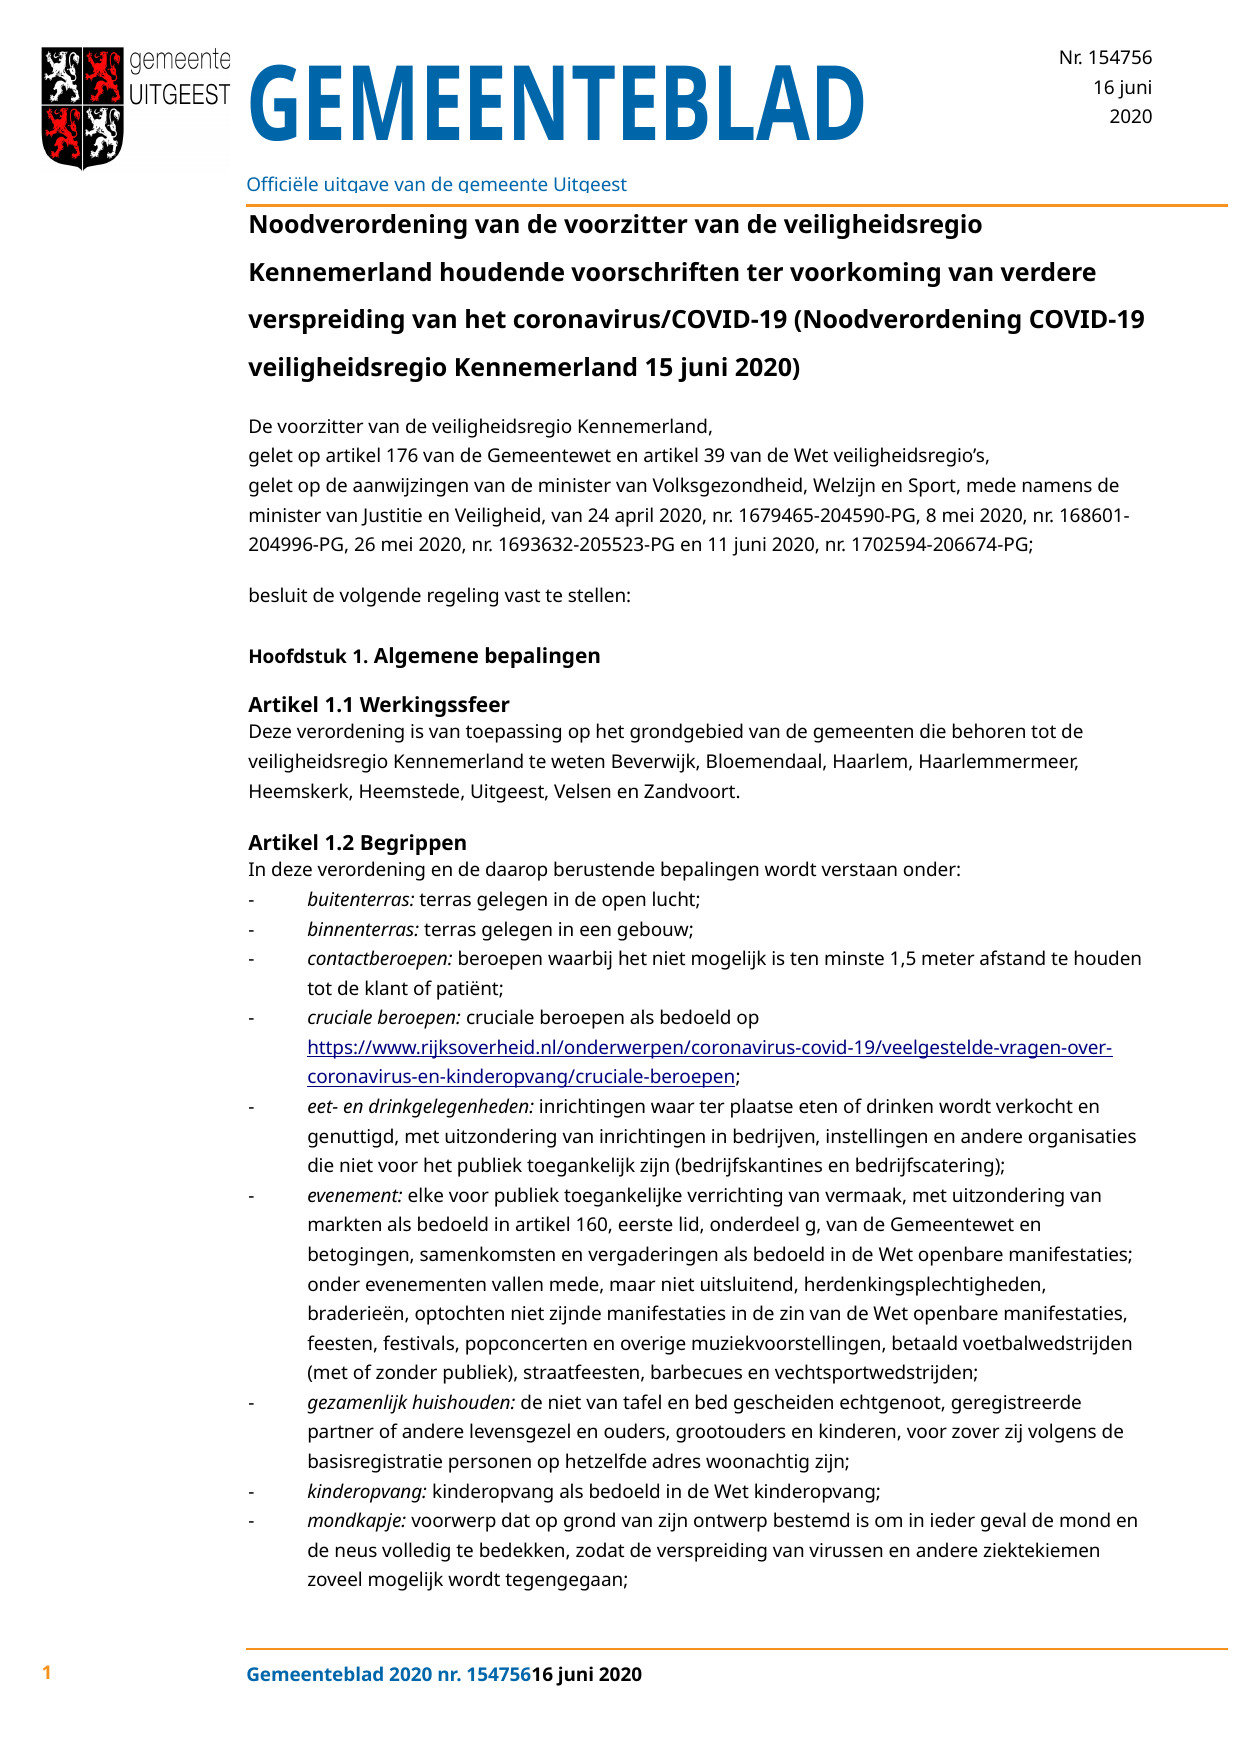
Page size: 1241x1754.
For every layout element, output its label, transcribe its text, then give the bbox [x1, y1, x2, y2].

text besluit de volgende regeling vast te stellen: [248, 582, 1152, 607]
list mondkapje: voorwerp dat op grond van zijn ontwerp bestemd is om in ieder geval de mond en de neus volledig te bedekken, zodat de verspreiding van virussen en andere ziektekiemen zoveel mogelijk wordt tegengegaan; [248, 1507, 1152, 1592]
text Deze verordening is van toepassing op het grondgebied van de gemeenten die behoren tot de veiligheidsregio Kennemerland te weten Beverwijk, Bloemendaal, Haarlem, Haarlemmermeer, Heemskerk, Heemstede, Uitgeest, Velsen en Zandvoort. [248, 719, 1152, 803]
text gelet op de aanwijzingen van de minister van Volksgezondheid, Welzijn en Sport, mede namens de minister van Justitie en Veiligheid, van 24 april 2020, nr. 1679465-204590-PG, 8 mei 2020, nr. 168601-204996-PG, 26 mei 2020, nr. 1693632-205523-PG en 11 juni 2020, nr. 1702594-206674-PG; [248, 472, 1152, 557]
list gezamenlijk huishouden: de niet van tafel en bed gescheiden echtgenoot, geregistreerde partner of andere levensgezel en ouders, grootouders en kinderen, voor zover zij volgens de basisregistratie personen op hetzelfde adres woonachtig zijn; [248, 1389, 1152, 1474]
picture [41, 47, 231, 172]
text In deze verordening en de daarop berustende bepalingen wordt verstaan onder: [248, 857, 1152, 882]
list eet- en drinkgelegenheden: inrichtingen waar ter plaatse eten of drinken wordt verkocht en genuttigd, met uitzondering van inrichtingen in bedrijven, instellingen en andere organisaties die niet voor het publiek toegankelijk zijn (bedrijfskantines en bedrijfscatering); [248, 1093, 1152, 1178]
list cruciale beroepen: cruciale beroepen als bedoeld op https://www.rijksoverheid.nl/onderwerpen/coronavirus-covid-19/veelgestelde-vragen-over-coronavirus-en-kinderopvang/cruciale-beroepen; [248, 1004, 1152, 1089]
list kinderopvang: kinderopvang als bedoeld in de Wet kinderopvang; [248, 1478, 1152, 1504]
text Hoofdstuk 1. Algemene bepalingen [248, 641, 1152, 669]
list evenement: elke voor publiek toegankelijke verrichting van vermaak, met uitzondering van markten als bedoeld in artikel 160, eerste lid, onderdeel g, van de Gemeentewet en betogingen, samenkomsten en vergaderingen als bedoeld in de Wet openbare manifestaties; onder evenementen vallen mede, maar niet uitsluitend, herdenkingsplechtigheden, braderieën, optochten niet zijnde manifestaties in de zin van de Wet openbare manifestaties, feesten, festivals, popconcerten en overige muziekvoorstellingen, betaald voetbalwedstrijden (met of zonder publiek), straatfeesten, barbecues en vechtsportwedstrijden; [248, 1182, 1152, 1385]
text Noodverordening van de voorzitter van de veiligheidsregio Kennemerland houdende voorschriften ter voorkoming van verdere verspreiding van het coronavirus/COVID-19 (Noodverordening COVID-19 veiligheidsregio Kennemerland 15 juni 2020) [248, 207, 1152, 384]
list buitenterras: terras gelegen in de open lucht; [248, 886, 1152, 912]
list contactberoepen: beroepen waarbij het niet mogelijk is ten minste 1,5 meter afstand te houden tot de klant of patiënt; [248, 945, 1152, 1001]
text De voorzitter van de veiligheidsregio Kennemerland, [248, 413, 1152, 439]
text Artikel 1.1 Werkingssfeer [248, 690, 1152, 719]
text gelet op artikel 176 van de Gemeentewet en artikel 39 van de Wet veiligheidsregio’s, [248, 443, 1152, 468]
list binnenterras: terras gelegen in een gebouw; [248, 916, 1152, 942]
text Artikel 1.2 Begrippen [248, 828, 1152, 857]
